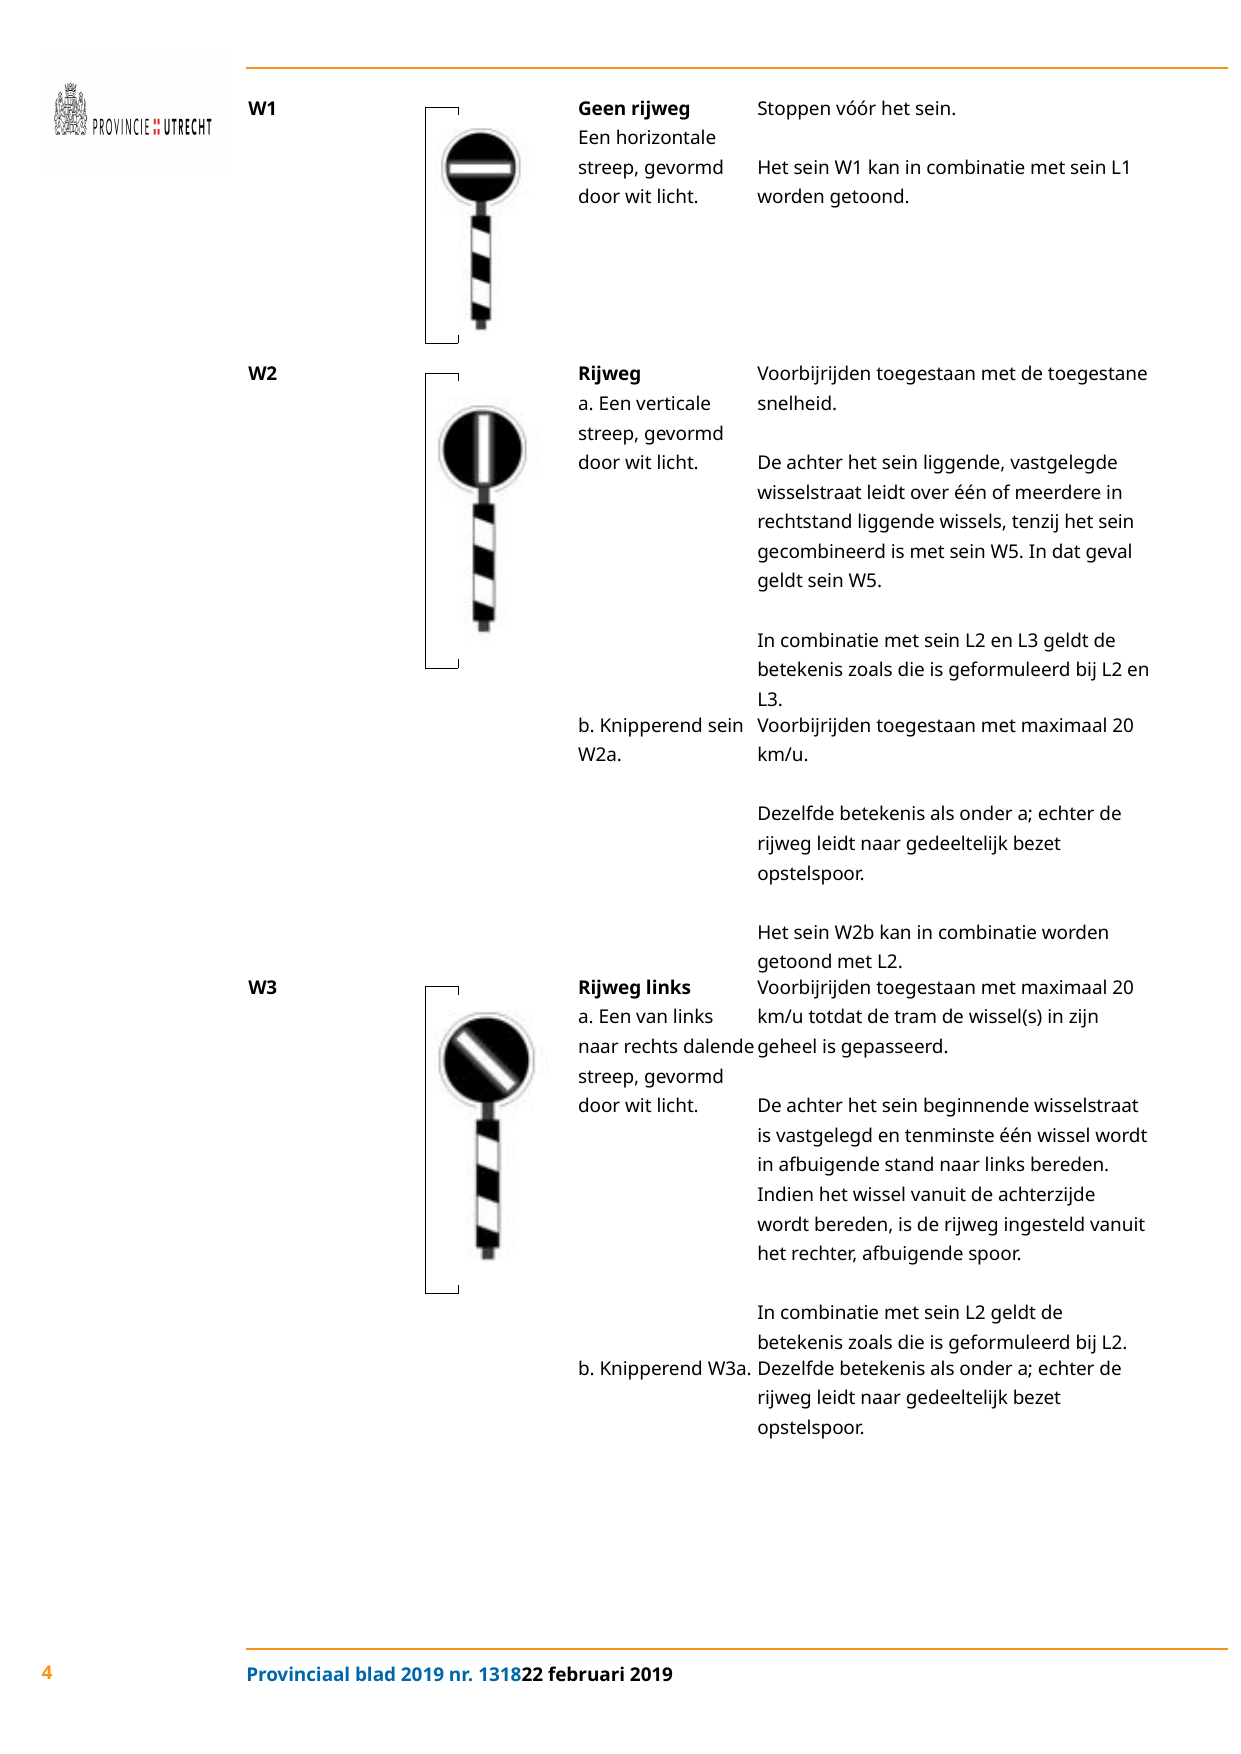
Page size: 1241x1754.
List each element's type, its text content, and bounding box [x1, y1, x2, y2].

table_cell Geen rijweg Een horizontale streep, gevormd door wit licht. [578, 95, 757, 361]
picture [433, 115, 552, 335]
table_cell [413, 712, 578, 974]
picture [41, 47, 231, 172]
table_cell Rijweg links a. Een van links naar rechts dalende streep, gevormd door wit licht. [578, 974, 757, 1355]
table_cell [413, 95, 578, 361]
table_cell b. Knipperend sein W2a. [578, 712, 757, 974]
table_cell Stoppen vóór het sein. Het sein W1 kan in combinatie met sein L1 worden getoond. [757, 95, 1152, 361]
table_cell Rijweg a. Een verticale streep, gevormd door wit licht. [578, 361, 757, 712]
table_cell W3 [248, 974, 413, 1440]
table_cell W1 [248, 95, 413, 361]
table_cell [413, 974, 578, 1355]
picture [433, 995, 552, 1285]
picture [433, 381, 552, 659]
table_cell Voorbijrijden toegestaan met maximaal 20 km/u totdat de tram de wissel(s) in zijn geheel is gepasseerd. De achter het sein beginnende wisselstraat is vastgelegd en tenminste één wissel wordt in afbuigende stand naar links bereden. Indien het wissel vanuit de achterzijde wordt bereden, is de rijweg ingesteld vanuit het rechter, afbuigende spoor. In combinatie met sein L2 geldt de betekenis zoals die is geformuleerd bij L2. [757, 974, 1152, 1355]
table_cell [413, 1355, 578, 1440]
table_cell Dezelfde betekenis als onder a; echter de rijweg leidt naar gedeeltelijk bezet opstelspoor. [757, 1355, 1152, 1440]
table_cell b. Knipperend W3a. [578, 1355, 757, 1440]
table_cell Voorbijrijden toegestaan met de toegestane snelheid. De achter het sein liggende, vastgelegde wisselstraat leidt over één of meerdere in rechtstand liggende wissels, tenzij het sein gecombineerd is met sein W5. In dat geval geldt sein W5. In combinatie met sein L2 en L3 geldt de betekenis zoals die is geformuleerd bij L2 en L3. [757, 361, 1152, 712]
table_cell Voorbijrijden toegestaan met maximaal 20 km/u. Dezelfde betekenis als onder a; echter de rijweg leidt naar gedeeltelijk bezet opstelspoor. Het sein W2b kan in combinatie worden getoond met L2. [757, 712, 1152, 974]
table_cell [413, 361, 578, 712]
table_cell W2 [248, 361, 413, 974]
